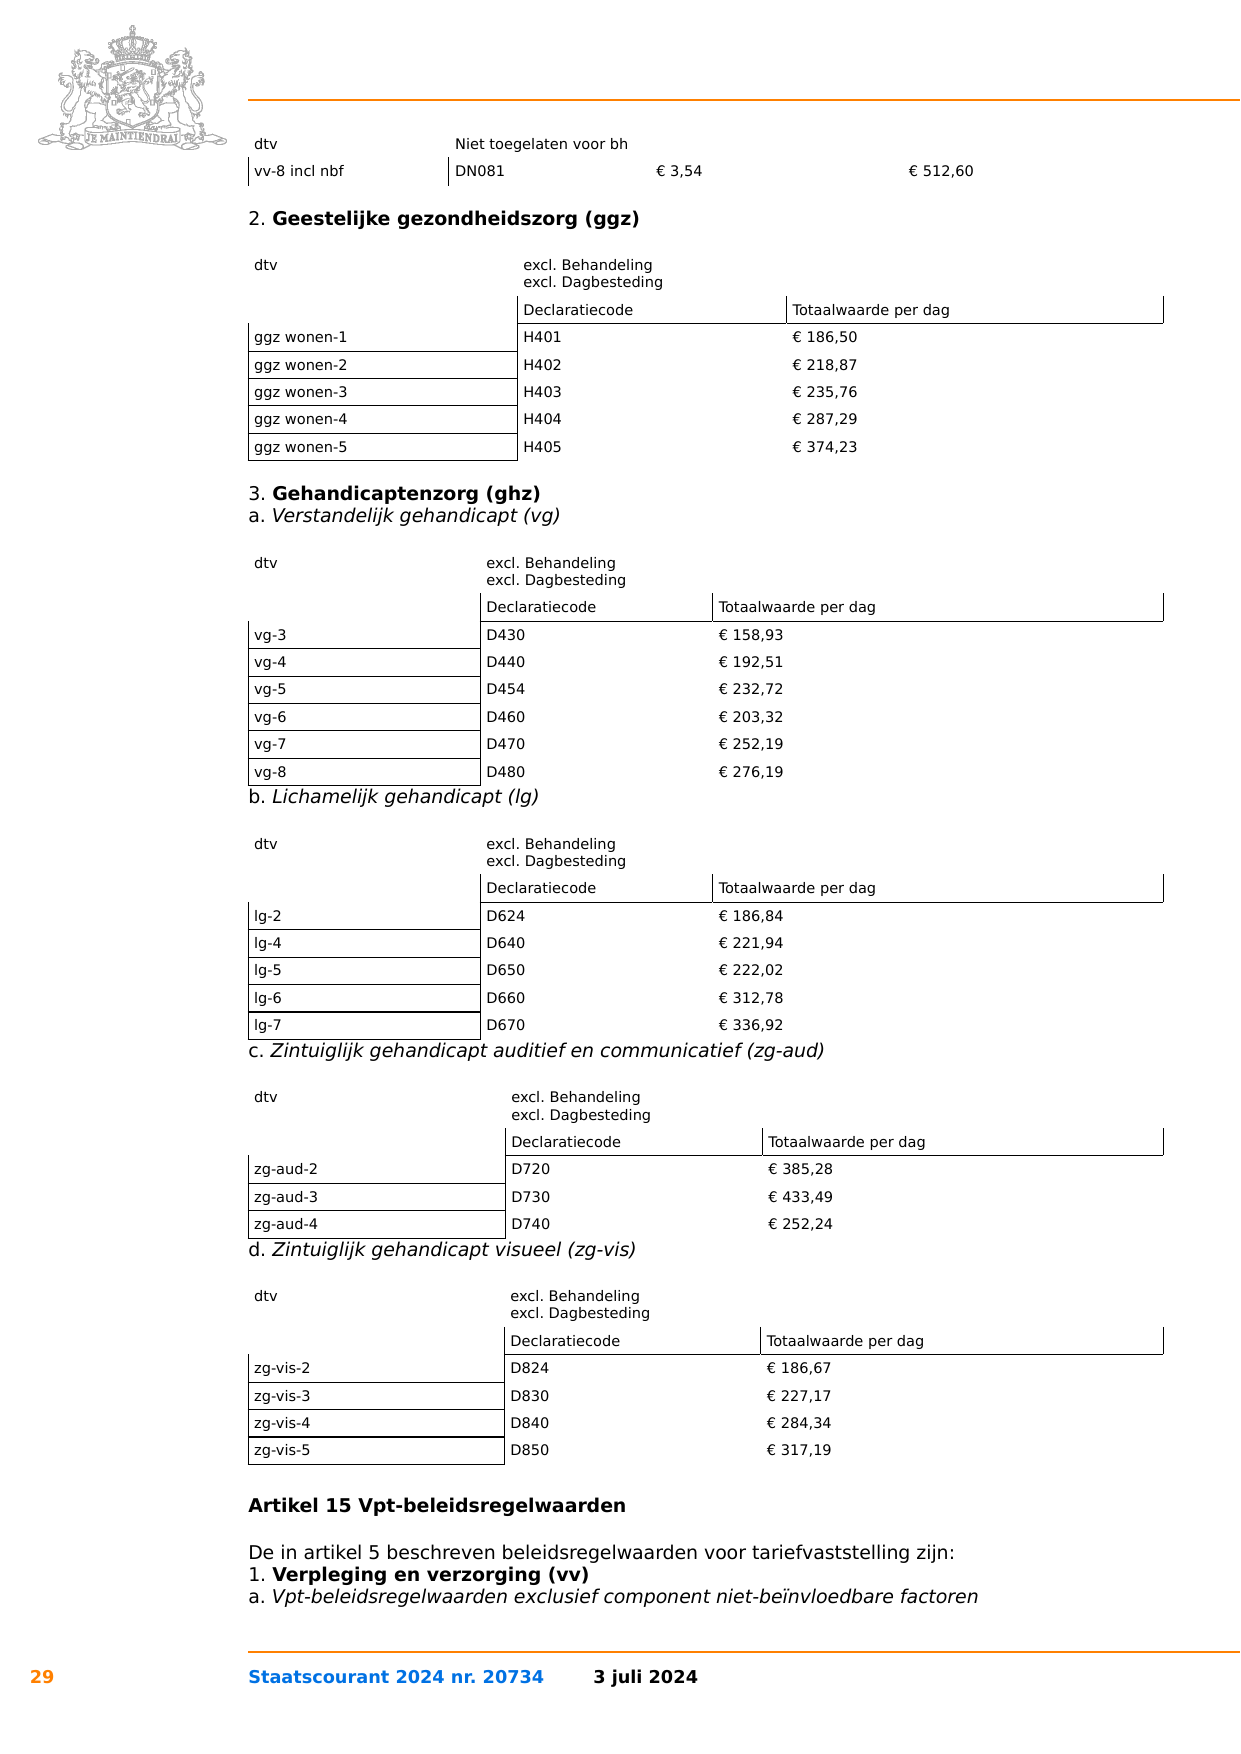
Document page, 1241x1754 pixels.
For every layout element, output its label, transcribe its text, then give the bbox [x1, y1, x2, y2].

table_cell H402 [518, 352, 786, 378]
table_cell € 227,17 [761, 1383, 1163, 1409]
table_cell zg-vis-4 [249, 1410, 504, 1436]
table_cell D740 [506, 1211, 762, 1238]
table_cell D840 [505, 1410, 760, 1436]
table_header dtv [249, 253, 517, 323]
table_cell ggz wonen-3 [249, 379, 517, 405]
table_cell D830 [505, 1383, 760, 1409]
table_cell ggz wonen-5 [249, 434, 517, 460]
text b. Lichamelijk gehandicapt (lg) [248, 786, 1163, 808]
table_cell ggz wonen-1 [249, 324, 517, 351]
text d. Zintuiglijk gehandicapt visueel (zg-vis) [248, 1239, 1163, 1261]
table_cell D850 [505, 1438, 760, 1464]
table_cell Declaratiecode [481, 875, 712, 902]
text c. Zintuiglijk gehandicapt auditief en communicatief (zg-aud) [248, 1040, 1163, 1062]
table_cell D480 [481, 759, 712, 785]
table_cell Totaalwaarde per dag [761, 1328, 1163, 1354]
table_cell € 158,93 [713, 622, 1163, 648]
table_cell Declaratiecode [481, 594, 712, 621]
table_cell € 287,29 [787, 406, 1163, 433]
table_header dtv [249, 831, 480, 902]
table_cell D720 [506, 1156, 762, 1183]
table_cell € 512,60 [903, 158, 1163, 185]
table_cell lg-6 [249, 985, 480, 1011]
text a. Vpt-beleidsregelwaarden exclusief component niet-beïnvloedbare factoren [248, 1586, 1163, 1608]
table_header excl. Behandeling excl. Dagbesteding [505, 1284, 1163, 1327]
table_cell D730 [506, 1184, 762, 1210]
table_cell € 232,72 [713, 677, 1163, 703]
table_cell lg-4 [249, 930, 480, 957]
table_header dtv [249, 1284, 504, 1354]
table_cell D624 [481, 903, 712, 929]
table_cell € 312,78 [713, 985, 1163, 1011]
table_cell € 252,19 [713, 731, 1163, 758]
table_cell zg-vis-5 [249, 1438, 504, 1464]
text 2. Geestelijke gezondheidszorg (ggz) [248, 208, 1163, 229]
table_cell € 374,23 [787, 434, 1163, 460]
table_cell € 218,87 [787, 352, 1163, 378]
table_cell Totaalwaarde per dag [763, 1129, 1163, 1155]
table_cell € 284,34 [761, 1410, 1163, 1436]
table_cell DN081 [449, 158, 649, 185]
table_cell lg-2 [249, 903, 480, 929]
table_cell € 203,32 [713, 704, 1163, 730]
table_header dtv [249, 1085, 505, 1155]
table_cell Totaalwaarde per dag [713, 594, 1163, 621]
table_cell zg-vis-2 [249, 1355, 504, 1382]
text 3. Gehandicaptenzorg (ghz) [248, 483, 1163, 505]
table_cell € 192,51 [713, 649, 1163, 676]
table_cell D824 [505, 1355, 760, 1382]
text De in artikel 5 beschreven beleidsregelwaarden voor tariefvaststelling zijn: [248, 1542, 1163, 1564]
table_cell D460 [481, 704, 712, 730]
table_cell lg-7 [249, 1013, 480, 1039]
table_cell Declaratiecode [506, 1129, 762, 1155]
table_cell € 186,50 [787, 324, 1163, 351]
text a. Verstandelijk gehandicapt (vg) [248, 505, 1163, 527]
table_cell vg-3 [249, 622, 480, 648]
picture [38, 25, 227, 150]
table_cell H403 [518, 379, 786, 405]
table_cell D660 [481, 985, 712, 1011]
text 1. Verpleging en verzorging (vv) [248, 1564, 1163, 1586]
table_cell D670 [481, 1013, 712, 1039]
table_cell vg-7 [249, 731, 480, 758]
table_cell ggz wonen-2 [249, 352, 517, 378]
table_cell € 3,54 [651, 158, 902, 185]
table_cell € 235,76 [787, 379, 1163, 405]
table_cell D640 [481, 930, 712, 957]
table_cell € 336,92 [713, 1013, 1163, 1039]
table_cell zg-aud-3 [249, 1184, 505, 1210]
table_cell D650 [481, 958, 712, 984]
table_cell zg-aud-4 [249, 1211, 505, 1238]
table_cell € 221,94 [713, 930, 1163, 957]
table_header excl. Behandeling excl. Dagbesteding [518, 253, 1163, 296]
table_header excl. Behandeling excl. Dagbesteding [481, 550, 1163, 593]
table_header Niet toegelaten voor bh [449, 131, 1163, 157]
table_header dtv [249, 131, 448, 157]
table_cell vv-8 incl nbf [249, 157, 448, 185]
table_cell € 186,67 [761, 1355, 1163, 1382]
table_cell vg-4 [249, 649, 480, 676]
table_cell Declaratiecode [518, 297, 786, 323]
table_cell Totaalwaarde per dag [787, 297, 1163, 323]
table_cell € 186,84 [713, 903, 1163, 929]
table_cell zg-vis-3 [249, 1383, 504, 1409]
table_header excl. Behandeling excl. Dagbesteding [506, 1085, 1163, 1128]
table_cell ggz wonen-4 [249, 406, 517, 433]
table_cell € 222,02 [713, 958, 1163, 984]
table_cell zg-aud-2 [249, 1156, 505, 1183]
table_cell H404 [518, 406, 786, 433]
table_header dtv [249, 550, 480, 621]
table_cell € 317,19 [761, 1438, 1163, 1464]
table_cell vg-5 [249, 677, 480, 703]
table_cell € 252,24 [763, 1211, 1163, 1238]
table_cell lg-5 [249, 958, 480, 984]
table_cell € 433,49 [763, 1184, 1163, 1210]
table_cell H405 [518, 434, 786, 460]
table_cell € 276,19 [713, 759, 1163, 785]
subtitle Artikel 15 Vpt-beleidsregelwaarden [248, 1495, 1163, 1517]
table_cell € 385,28 [763, 1156, 1163, 1183]
table_header excl. Behandeling excl. Dagbesteding [481, 831, 1163, 874]
table_cell H401 [518, 324, 786, 351]
table_cell D454 [481, 677, 712, 703]
table_cell Declaratiecode [505, 1328, 760, 1354]
table_cell D470 [481, 731, 712, 758]
table_cell vg-8 [249, 759, 480, 785]
table_cell Totaalwaarde per dag [713, 875, 1163, 902]
table_cell D430 [481, 622, 712, 648]
table_cell vg-6 [249, 704, 480, 730]
table_cell D440 [481, 649, 712, 676]
